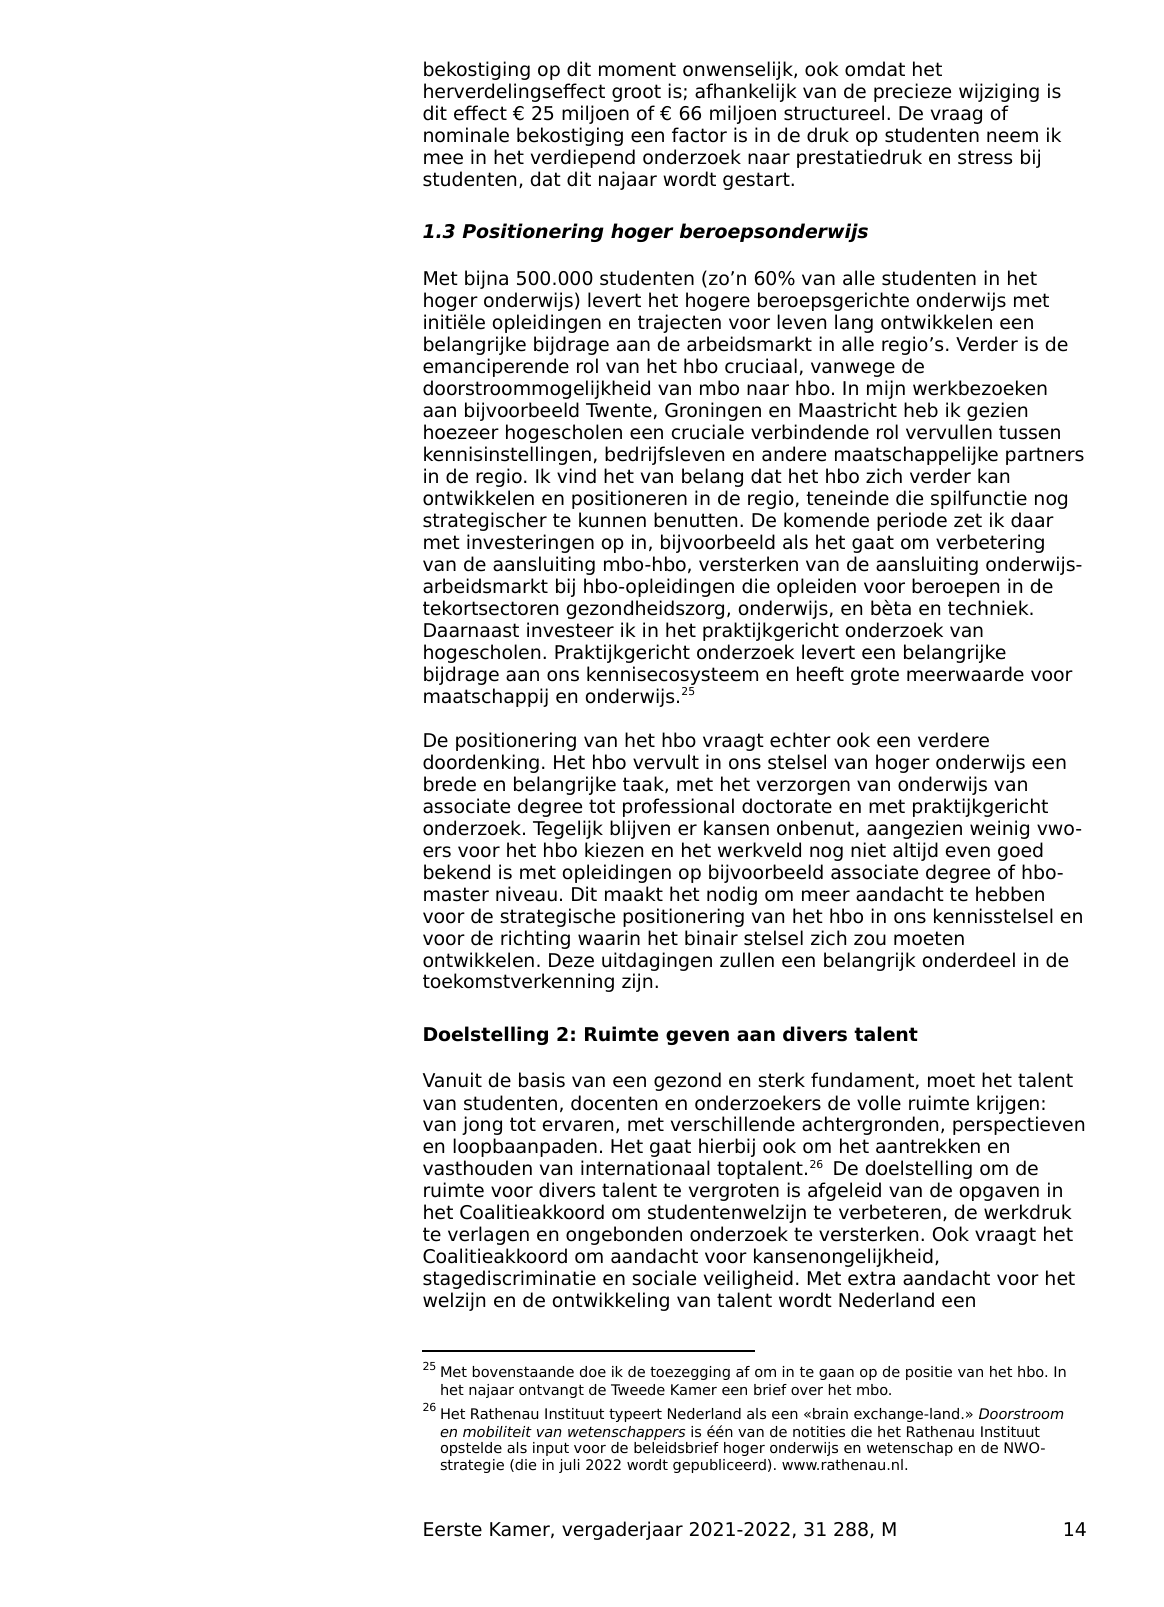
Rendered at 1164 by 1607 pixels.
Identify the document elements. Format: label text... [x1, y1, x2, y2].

text Met bijna 500.000 studenten (zo’n 60% van alle studenten in het hoger onderwijs) levert het hogere beroepsgerichte onderwijs met initiële opleidingen en trajecten voor leven lang ontwikkelen een belangrijke bijdrage aan de arbeidsmarkt in alle regio’s. Verder is de emanciperende rol van het hbo cruciaal, vanwege de doorstroommogelijkheid van mbo naar hbo. In mijn werkbezoeken aan bijvoorbeeld Twente, Groningen en Maastricht heb ik gezien hoezeer hogescholen een cruciale verbindende rol vervullen tussen kennisinstellingen, bedrijfsleven en andere maatschappelijke partners in de regio. Ik vind het van belang dat het hbo zich verder kan ontwikkelen en positioneren in de regio, teneinde die spilfunctie nog strategischer te kunnen benutten. De komende periode zet ik daar met investeringen op in, bijvoorbeeld als het gaat om verbetering van de aansluiting mbo-hbo, versterken van de aansluiting onderwijs-arbeidsmarkt bij hbo-opleidingen die opleiden voor beroepen in de tekortsectoren gezondheidszorg, onderwijs, en bèta en techniek. Daarnaast investeer ik in het praktijkgericht onderzoek van hogescholen. Praktijkgericht onderzoek levert een belangrijke bijdrage aan ons kennisecosysteem en heeft grote meerwaarde voor maatschappij en onderwijs. [422, 268, 1087, 707]
text Het Rathenau Instituut typeert Nederland als een «brain exchange-land.» Doorstroom en mobiliteit van wetenschappers is één van de notities die het Rathenau Instituut opstelde als input voor de beleidsbrief hoger onderwijs en wetenschap en de NWO-strategie (die in juli 2022 wordt gepubliceerd). www.rathenau.nl. [422, 1402, 1087, 1474]
text Vanuit de basis van een gezond en sterk fundament, moet het talent van studenten, docenten en onderzoekers de volle ruimte krijgen: van jong tot ervaren, met verschillende achtergronden, perspectieven en loopbaanpaden. Het gaat hierbij ook om het aantrekken en vasthouden van internationaal toptalent. De doelstelling om de ruimte voor divers talent te vergroten is afgeleid van de opgaven in het Coalitieakkoord om studentenwelzijn te verbeteren, de werkdruk te verlagen en ongebonden onderzoek te versterken. Ook vraagt het Coalitieakkoord om aandacht voor kansenongelijkheid, stagediscriminatie en sociale veiligheid. Met extra aandacht voor het welzijn en de ontwikkeling van talent wordt Nederland een [422, 1070, 1087, 1312]
subtitle 1.3 Positionering hoger beroepsonderwijs [422, 221, 1087, 243]
text De positionering van het hbo vraagt echter ook een verdere doordenking. Het hbo vervult in ons stelsel van hoger onderwijs een brede en belangrijke taak, met het verzorgen van onderwijs van associate degree tot professional doctorate en met praktijkgericht onderzoek. Tegelijk blijven er kansen onbenut, aangezien weinig vwo-ers voor het hbo kiezen en het werkveld nog niet altijd even goed bekend is met opleidingen op bijvoorbeeld associate degree of hbo-master niveau. Dit maakt het nodig om meer aandacht te hebben voor de strategische positionering van het hbo in ons kennisstelsel en voor de richting waarin het binair stelsel zich zou moeten ontwikkelen. Deze uitdagingen zullen een belangrijk onderdeel in de toekomstverkenning zijn. [422, 730, 1087, 993]
text Met bovenstaande doe ik de toezegging af om in te gaan op de positie van het hbo. In het najaar ontvangt de Tweede Kamer een brief over het mbo. [422, 1360, 1087, 1399]
subtitle Doelstelling 2: Ruimte geven aan divers talent [422, 1023, 1087, 1045]
text bekostiging op dit moment onwenselijk, ook omdat het herverdelingseffect groot is; afhankelijk van de precieze wijziging is dit effect € 25 miljoen of € 66 miljoen structureel. De vraag of nominale bekostiging een factor is in de druk op studenten neem ik mee in het verdiepend onderzoek naar prestatiedruk en stress bij studenten, dat dit najaar wordt gestart. [422, 59, 1087, 191]
